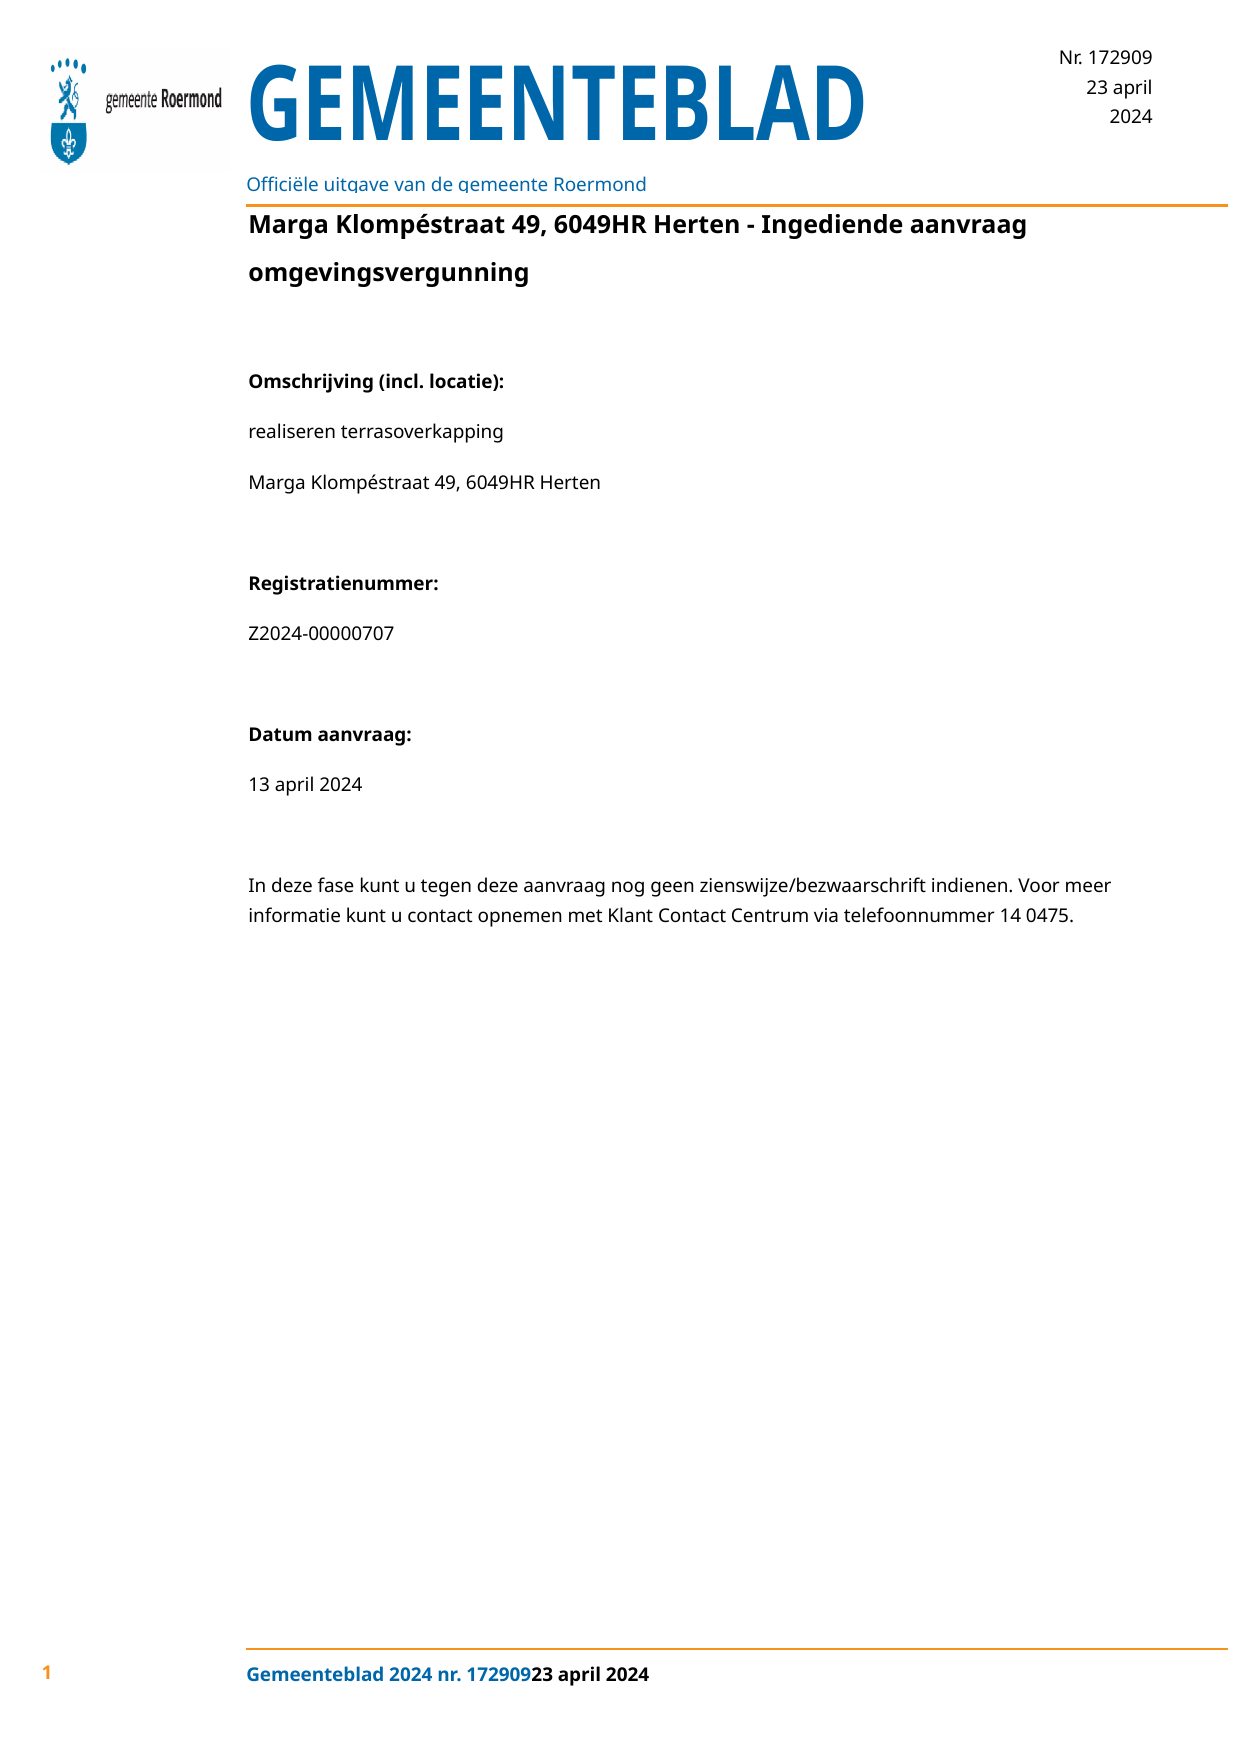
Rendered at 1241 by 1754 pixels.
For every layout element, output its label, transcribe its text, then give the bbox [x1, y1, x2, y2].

text Datum aanvraag: [248, 721, 1152, 747]
text In deze fase kunt u tegen deze aanvraag nog geen zienswijze/bezwaarschrift indienen. Voor meer informatie kunt u contact opnemen met Klant Contact Centrum via telefoonnummer 14 0475. [248, 872, 1152, 928]
text Registratienummer: [248, 570, 1152, 596]
text Marga Klompéstraat 49, 6049HR Herten [248, 469, 1152, 495]
text realiseren terrasoverkapping [248, 419, 1152, 444]
text Z2024-00000707 [248, 620, 1152, 646]
picture [41, 47, 231, 172]
text 13 april 2024 [248, 772, 1152, 797]
text Omschrijving (incl. locatie): [248, 368, 1152, 394]
text Marga Klompéstraat 49, 6049HR Herten - Ingediende aanvraag omgevingsvergunning [248, 207, 1152, 288]
